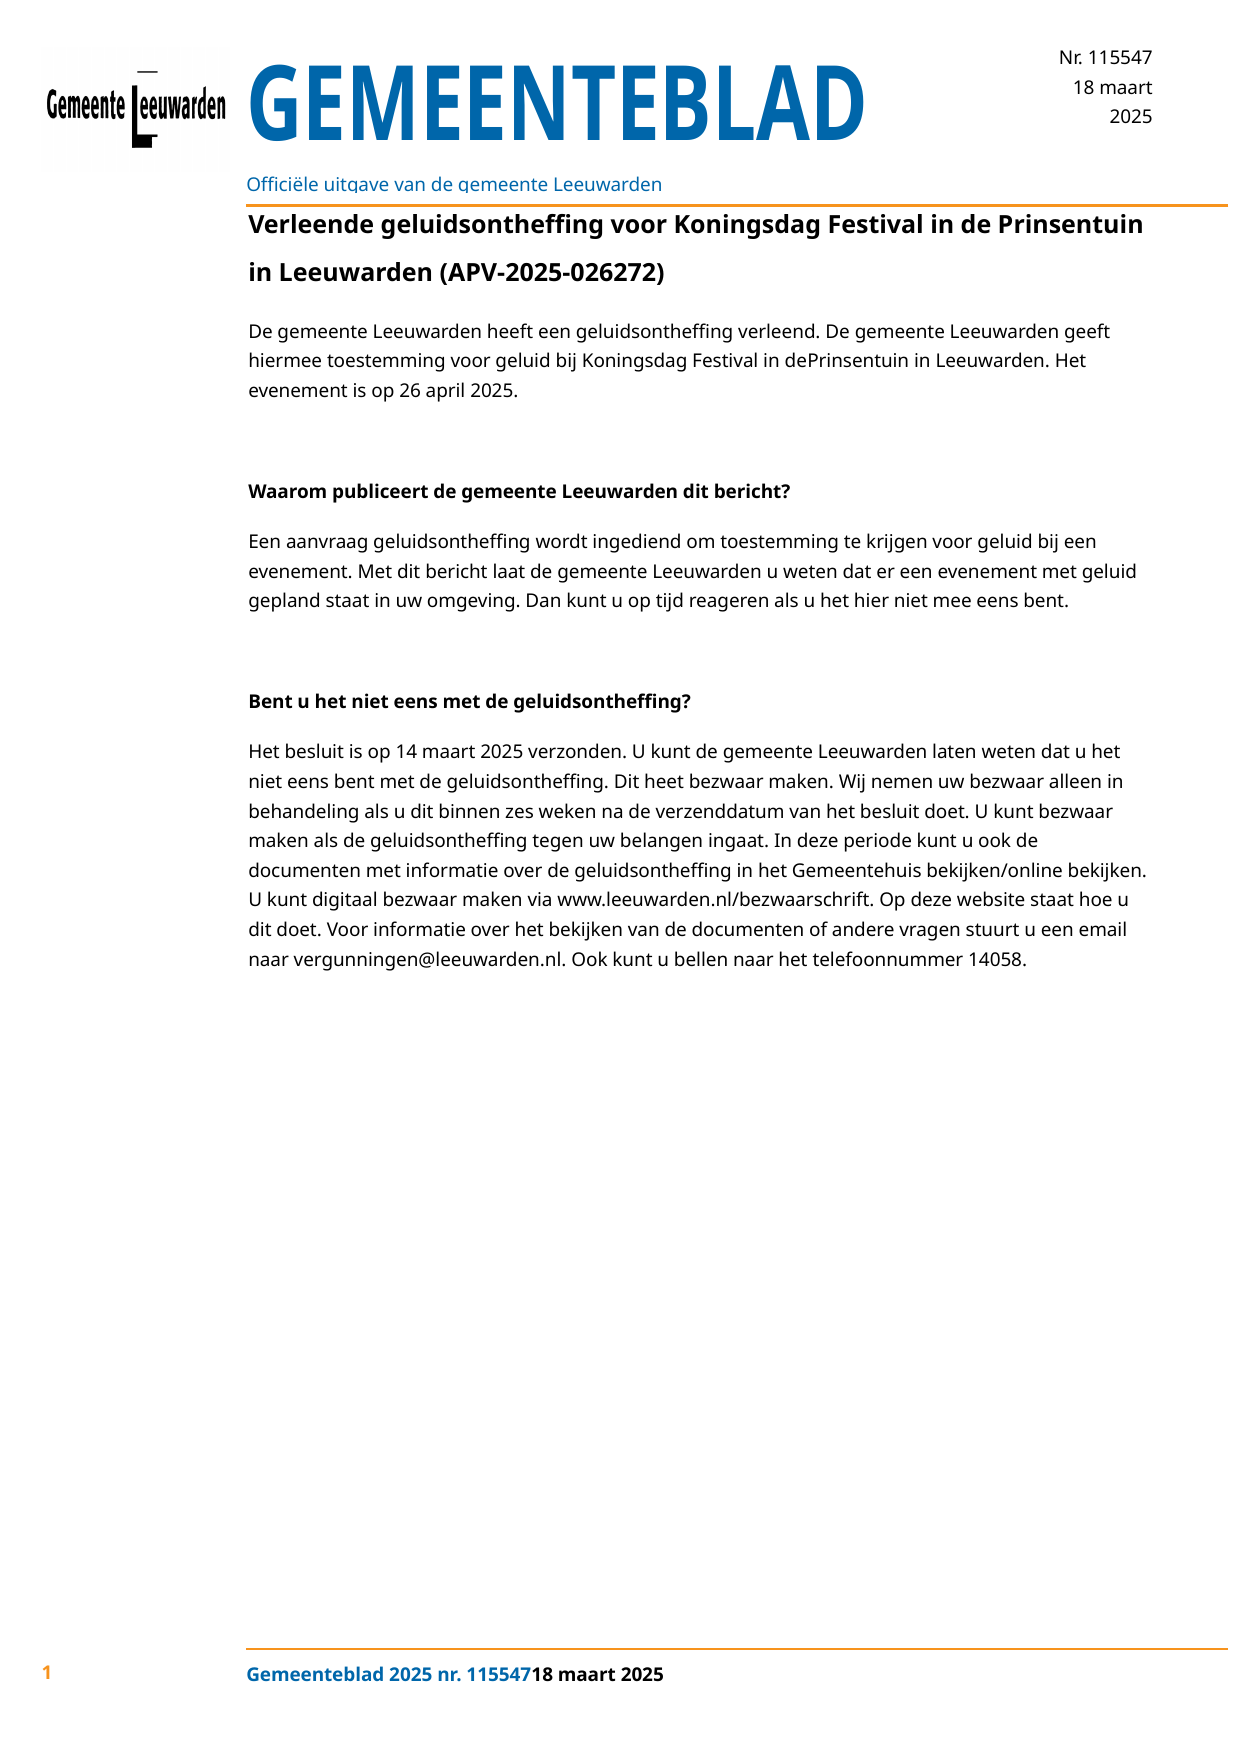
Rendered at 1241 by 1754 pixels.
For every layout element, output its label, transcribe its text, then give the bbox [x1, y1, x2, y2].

text Waarom publiceert de gemeente Leeuwarden dit bericht? [248, 478, 1152, 504]
text Verleende geluidsontheffing voor Koningsdag Festival in de Prinsentuin in Leeuwarden (APV-2025-026272) [248, 207, 1152, 288]
text Een aanvraag geluidsontheffing wordt ingediend om toestemming te krijgen voor geluid bij een evenement. Met dit bericht laat de gemeente Leeuwarden u weten dat er een evenement met geluid gepland staat in uw omgeving. Dan kunt u op tijd reageren als u het hier niet mee eens bent. [248, 528, 1152, 613]
picture [41, 47, 231, 172]
text Het besluit is op 14 maart 2025 verzonden. U kunt de gemeente Leeuwarden laten weten dat u het niet eens bent met de geluidsontheffing. Dit heet bezwaar maken. Wij nemen uw bezwaar alleen in behandeling als u dit binnen zes weken na de verzenddatum van het besluit doet. U kunt bezwaar maken als de geluidsontheffing tegen uw belangen ingaat. In deze periode kunt u ook de documenten met informatie over de geluidsontheffing in het Gemeentehuis bekijken/online bekijken. U kunt digitaal bezwaar maken via www.leeuwarden.nl/bezwaarschrift. Op deze website staat hoe u dit doet. Voor informatie over het bekijken van de documenten of andere vragen stuurt u een email naar vergunningen@leeuwarden.nl. Ook kunt u bellen naar het telefoonnummer 14058. [248, 739, 1152, 972]
text De gemeente Leeuwarden heeft een geluidsontheffing verleend. De gemeente Leeuwarden geeft hiermee toestemming voor geluid bij Koningsdag Festival in dePrinsentuin in Leeuwarden. Het evenement is op 26 april 2025. [248, 318, 1152, 403]
text Bent u het niet eens met de geluidsontheffing? [248, 688, 1152, 714]
